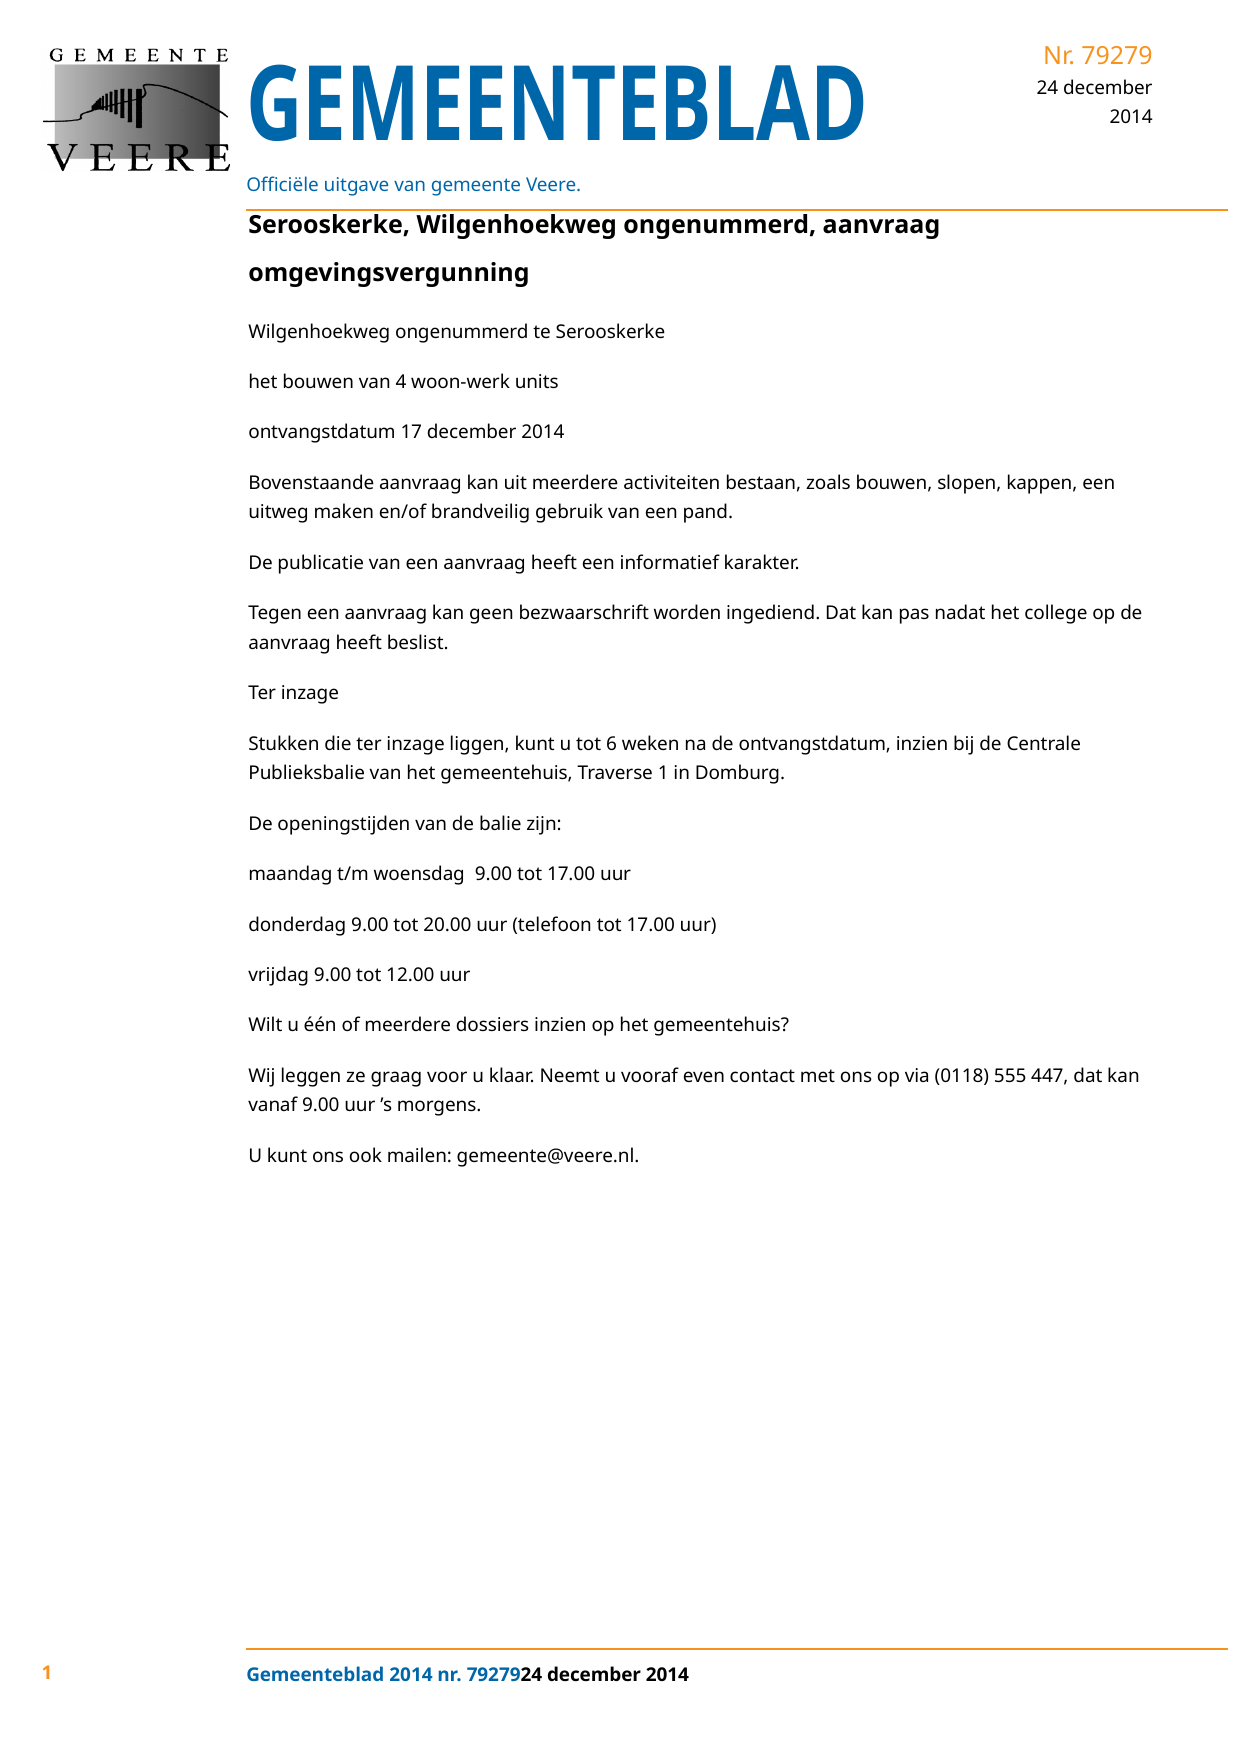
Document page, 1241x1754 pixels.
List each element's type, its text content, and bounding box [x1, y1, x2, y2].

text maandag t/m woensdag 9.00 tot 17.00 uur [248, 860, 1152, 886]
text U kunt ons ook mailen: gemeente@veere.nl. [248, 1142, 1152, 1168]
text De openingstijden van de balie zijn: [248, 810, 1152, 836]
text Wilgenhoekweg ongenummerd te Serooskerke [248, 318, 1152, 344]
text Serooskerke, Wilgenhoekweg ongenummerd, aanvraag omgevingsvergunning [248, 211, 1152, 288]
text donderdag 9.00 tot 20.00 uur (telefoon tot 17.00 uur) [248, 911, 1152, 937]
text vrijdag 9.00 tot 12.00 uur [248, 961, 1152, 987]
text het bouwen van 4 woon-werk units [248, 368, 1152, 394]
text Stukken die ter inzage liggen, kunt u tot 6 weken na de ontvangstdatum, inzien bij de Centrale Publieksbalie van het gemeentehuis, Traverse 1 in Domburg. [248, 730, 1152, 785]
text Ter inzage [248, 679, 1152, 705]
text Bovenstaande aanvraag kan uit meerdere activiteiten bestaan, zoals bouwen, slopen, kappen, een uitweg maken en/of brandveilig gebruik van een pand. [248, 469, 1152, 524]
text Tegen een aanvraag kan geen bezwaarschrift worden ingediend. Dat kan pas nadat het college op de aanvraag heeft beslist. [248, 599, 1152, 655]
text Wij leggen ze graag voor u klaar. Neemt u vooraf even contact met ons op via (0118) 555 447, dat kan vanaf 9.00 uur ’s morgens. [248, 1062, 1152, 1117]
text De publicatie van een aanvraag heeft een informatief karakter. [248, 549, 1152, 575]
text Wilt u één of meerdere dossiers inzien op het gemeentehuis? [248, 1012, 1152, 1037]
picture [41, 47, 231, 172]
text ontvangstdatum 17 december 2014 [248, 419, 1152, 444]
